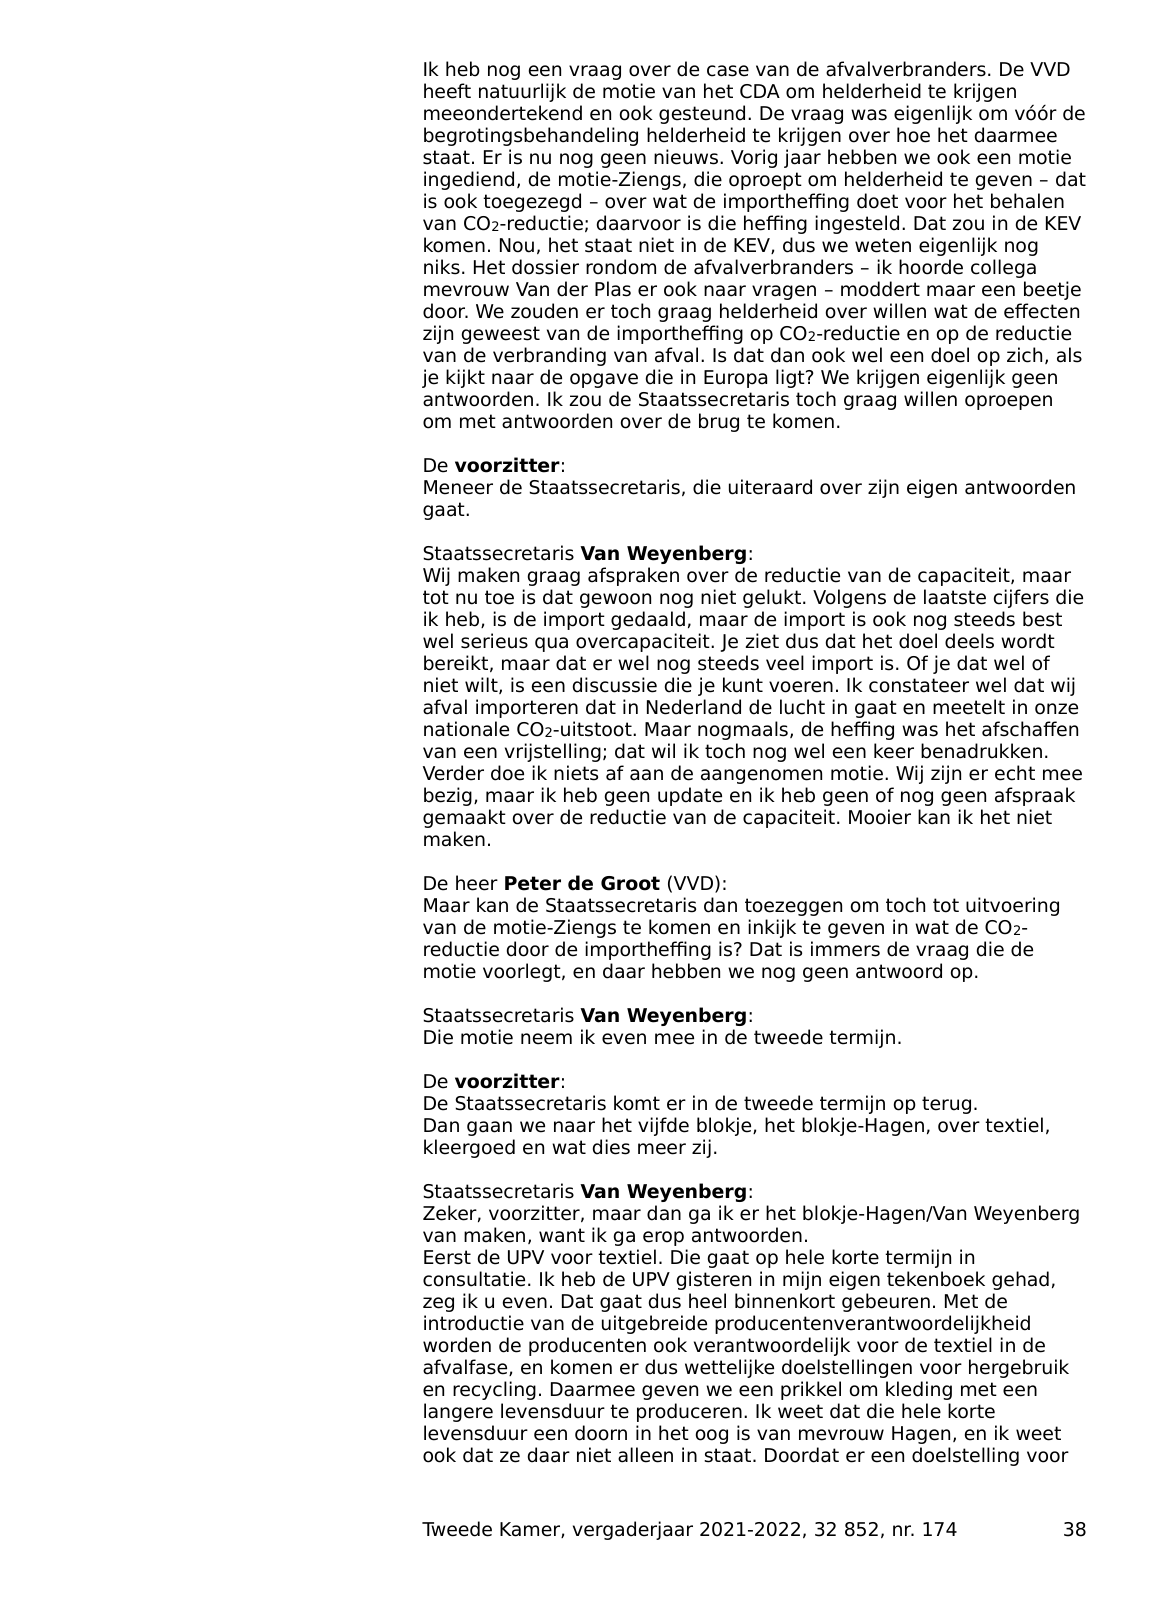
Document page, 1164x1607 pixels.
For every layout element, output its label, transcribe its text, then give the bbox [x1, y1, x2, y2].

text De voorzitter: [422, 1071, 1087, 1093]
text Eerst de UPV voor textiel. Die gaat op hele korte termijn in consultatie. Ik heb de UPV gisteren in mijn eigen tekenboek gehad, zeg ik u even. Dat gaat dus heel binnenkort gebeuren. Met de introductie van de uitgebreide producentenverantwoordelijkheid worden de producenten ook verantwoordelijk voor de textiel in de afvalfase, en komen er dus wettelijke doelstellingen voor hergebruik en recycling. Daarmee geven we een prikkel om kleding met een langere levensduur te produceren. Ik weet dat die hele korte levensduur een doorn in het oog is van mevrouw Hagen, en ik weet ook dat ze daar niet alleen in staat. Doordat er een doelstelling voor [422, 1247, 1087, 1467]
text De Staatssecretaris komt er in de tweede termijn op terug. [422, 1093, 1087, 1115]
text Ik heb nog een vraag over de case van de afvalverbranders. De VVD heeft natuurlijk de motie van het CDA om helderheid te krijgen meeondertekend en ook gesteund. De vraag was eigenlijk om vóór de begrotingsbehandeling helderheid te krijgen over hoe het daarmee staat. Er is nu nog geen nieuws. Vorig jaar hebben we ook een motie ingediend, de motie-Ziengs, die oproept om helderheid te geven – dat is ook toegezegd – over wat de importheffing doet voor het behalen van CO2-reductie; daarvoor is die heffing ingesteld. Dat zou in de KEV komen. Nou, het staat niet in de KEV, dus we weten eigenlijk nog niks. Het dossier rondom de afvalverbranders – ik hoorde collega mevrouw Van der Plas er ook naar vragen – moddert maar een beetje door. We zouden er toch graag helderheid over willen wat de effecten zijn geweest van de importheffing op CO2-reductie en op de reductie van de verbranding van afval. Is dat dan ook wel een doel op zich, als je kijkt naar de opgave die in Europa ligt? We krijgen eigenlijk geen antwoorden. Ik zou de Staatssecretaris toch graag willen oproepen om met antwoorden over de brug te komen. [422, 59, 1087, 433]
text Maar kan de Staatssecretaris dan toezeggen om toch tot uitvoering van de motie-Ziengs te komen en inkijk te geven in wat de CO2-reductie door de importheffing is? Dat is immers de vraag die de motie voorlegt, en daar hebben we nog geen antwoord op. [422, 895, 1087, 983]
text De heer Peter de Groot (VVD): [422, 873, 1087, 895]
text Staatssecretaris Van Weyenberg: [422, 1005, 1087, 1027]
text Wij maken graag afspraken over de reductie van de capaciteit, maar tot nu toe is dat gewoon nog niet gelukt. Volgens de laatste cijfers die ik heb, is de import gedaald, maar de import is ook nog steeds best wel serieus qua overcapaciteit. Je ziet dus dat het doel deels wordt bereikt, maar dat er wel nog steeds veel import is. Of je dat wel of niet wilt, is een discussie die je kunt voeren. Ik constateer wel dat wij afval importeren dat in Nederland de lucht in gaat en meetelt in onze nationale CO2-uitstoot. Maar nogmaals, de heffing was het afschaffen van een vrijstelling; dat wil ik toch nog wel een keer benadrukken. Verder doe ik niets af aan de aangenomen motie. Wij zijn er echt mee bezig, maar ik heb geen update en ik heb geen of nog geen afspraak gemaakt over de reductie van de capaciteit. Mooier kan ik het niet maken. [422, 565, 1087, 851]
text Zeker, voorzitter, maar dan ga ik er het blokje-Hagen/Van Weyenberg van maken, want ik ga erop antwoorden. [422, 1203, 1087, 1247]
text Die motie neem ik even mee in de tweede termijn. [422, 1027, 1087, 1049]
text De voorzitter: [422, 455, 1087, 477]
text Dan gaan we naar het vijfde blokje, het blokje-Hagen, over textiel, kleergoed en wat dies meer zij. [422, 1115, 1087, 1159]
text Staatssecretaris Van Weyenberg: [422, 543, 1087, 565]
text Meneer de Staatssecretaris, die uiteraard over zijn eigen antwoorden gaat. [422, 477, 1087, 521]
text Staatssecretaris Van Weyenberg: [422, 1181, 1087, 1203]
